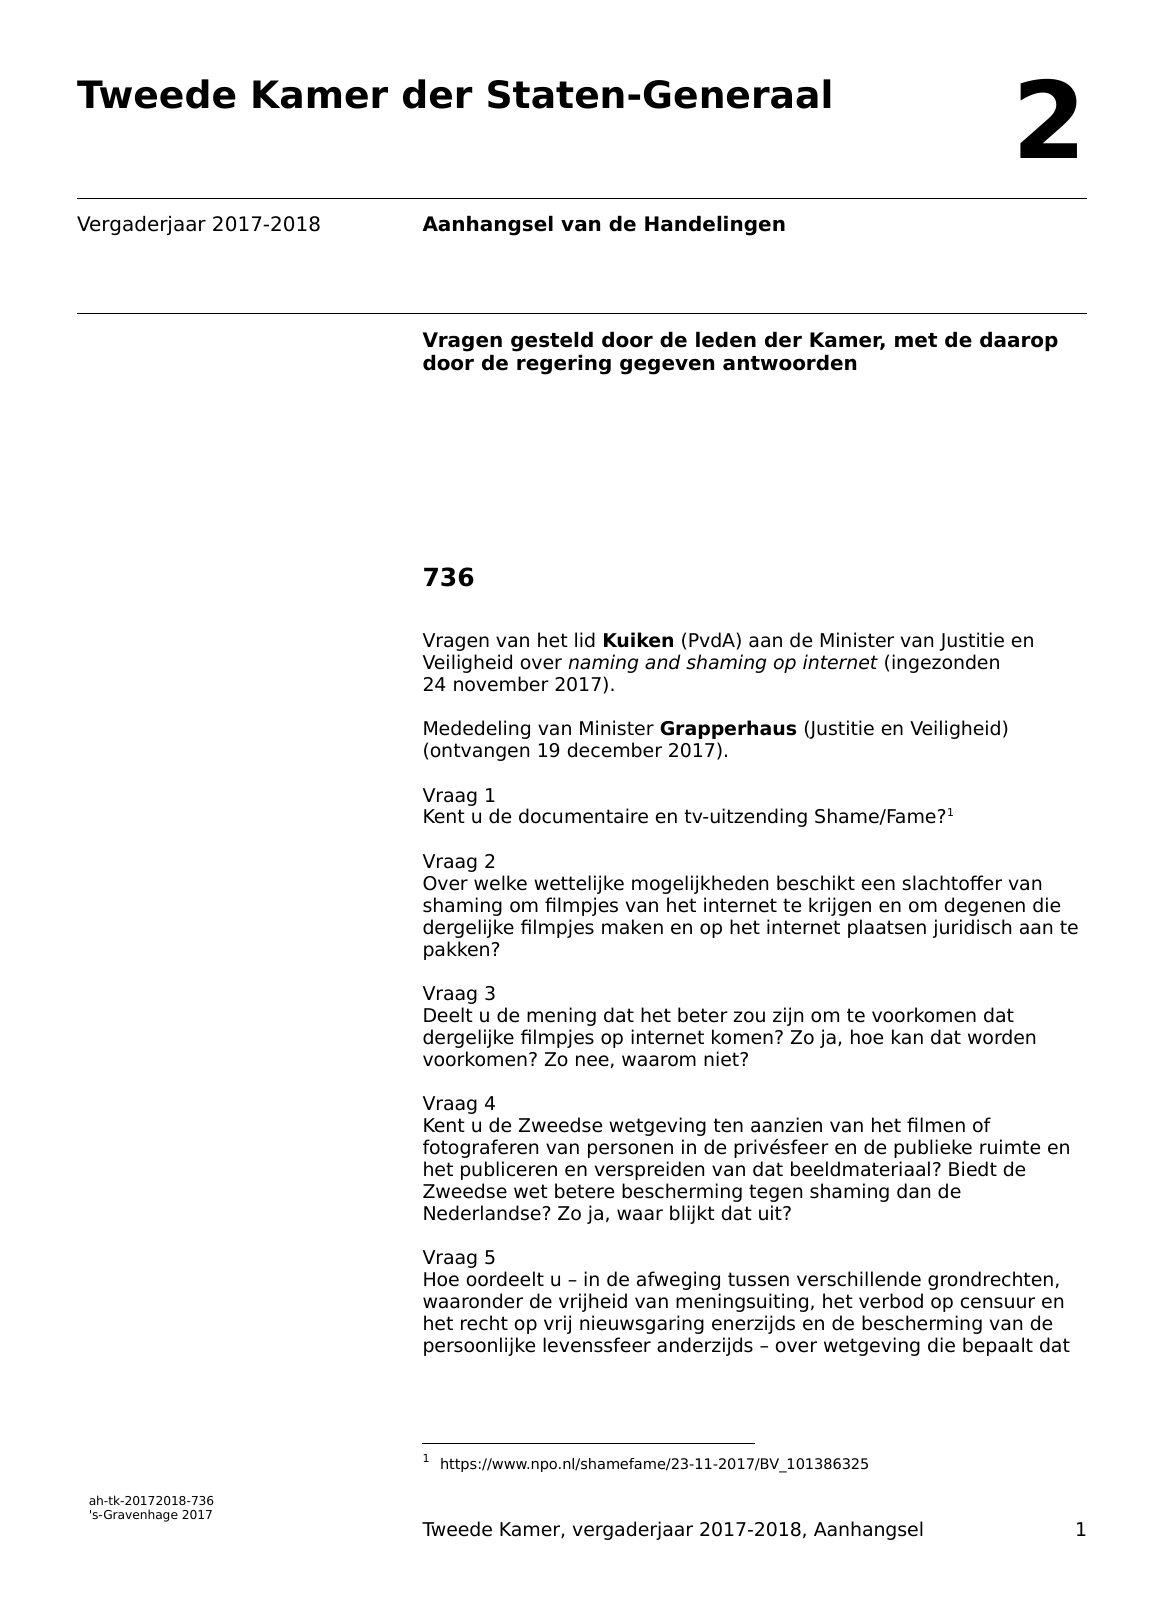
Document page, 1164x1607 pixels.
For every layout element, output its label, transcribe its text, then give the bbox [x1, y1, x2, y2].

table_cell Aanhangsel van de Handelingen [422, 199, 1087, 313]
text Hoe oordeelt u – in de afweging tussen verschillende grondrechten, waaronder de vrijheid van meningsuiting, het verbod op censuur en het recht op vrij nieuwsgaring enerzijds en de bescherming van de persoonlijke levenssfeer anderzijds – over wetgeving die bepaalt dat [422, 1269, 1087, 1357]
text 's-Gravenhage 2017 [88, 1508, 323, 1522]
table_cell Vergaderjaar 2017-2018 [77, 199, 422, 313]
text Vraag 5 [422, 1247, 1087, 1269]
text Vraag 2 [422, 851, 1087, 873]
table_header Tweede Kamer der Staten-Generaal [77, 59, 886, 198]
text Vraag 3 [422, 983, 1087, 1005]
text Vraag 4 [422, 1093, 1087, 1115]
text Mededeling van Minister Grapperhaus (Justitie en Veiligheid) (ontvangen 19 december 2017). [422, 718, 1087, 762]
table_header 2 [886, 59, 1087, 198]
text Kent u de documentaire en tv-uitzending Shame/Fame? [422, 806, 1087, 828]
table_cell [77, 314, 422, 375]
text Kent u de Zweedse wetgeving ten aanzien van het filmen of fotograferen van personen in de privésfeer en de publieke ruimte en het publiceren en verspreiden van dat beeldmateriaal? Biedt de Zweedse wet betere bescherming tegen shaming dan de Nederlandse? Zo ja, waar blijkt dat uit? [422, 1115, 1087, 1225]
text Vragen van het lid Kuiken (PvdA) aan de Minister van Justitie en Veiligheid over naming and shaming op internet (ingezonden 24 november 2017). [422, 630, 1087, 696]
text Vraag 1 [422, 784, 1087, 806]
text https://www.npo.nl/shamefame/23-11-2017/BV_101386325 [422, 1452, 1087, 1474]
table_cell Vragen gesteld door de leden der Kamer, met de daarop door de regering gegeven antwoorden [422, 314, 1087, 375]
text 736 [422, 563, 1087, 592]
text ah-tk-20172018-736 [88, 1494, 323, 1508]
text Deelt u de mening dat het beter zou zijn om te voorkomen dat dergelijke filmpjes op internet komen? Zo ja, hoe kan dat worden voorkomen? Zo nee, waarom niet? [422, 1005, 1087, 1071]
text Over welke wettelijke mogelijkheden beschikt een slachtoffer van shaming om filmpjes van het internet te krijgen en om degenen die dergelijke filmpjes maken en op het internet plaatsen juridisch aan te pakken? [422, 873, 1087, 961]
